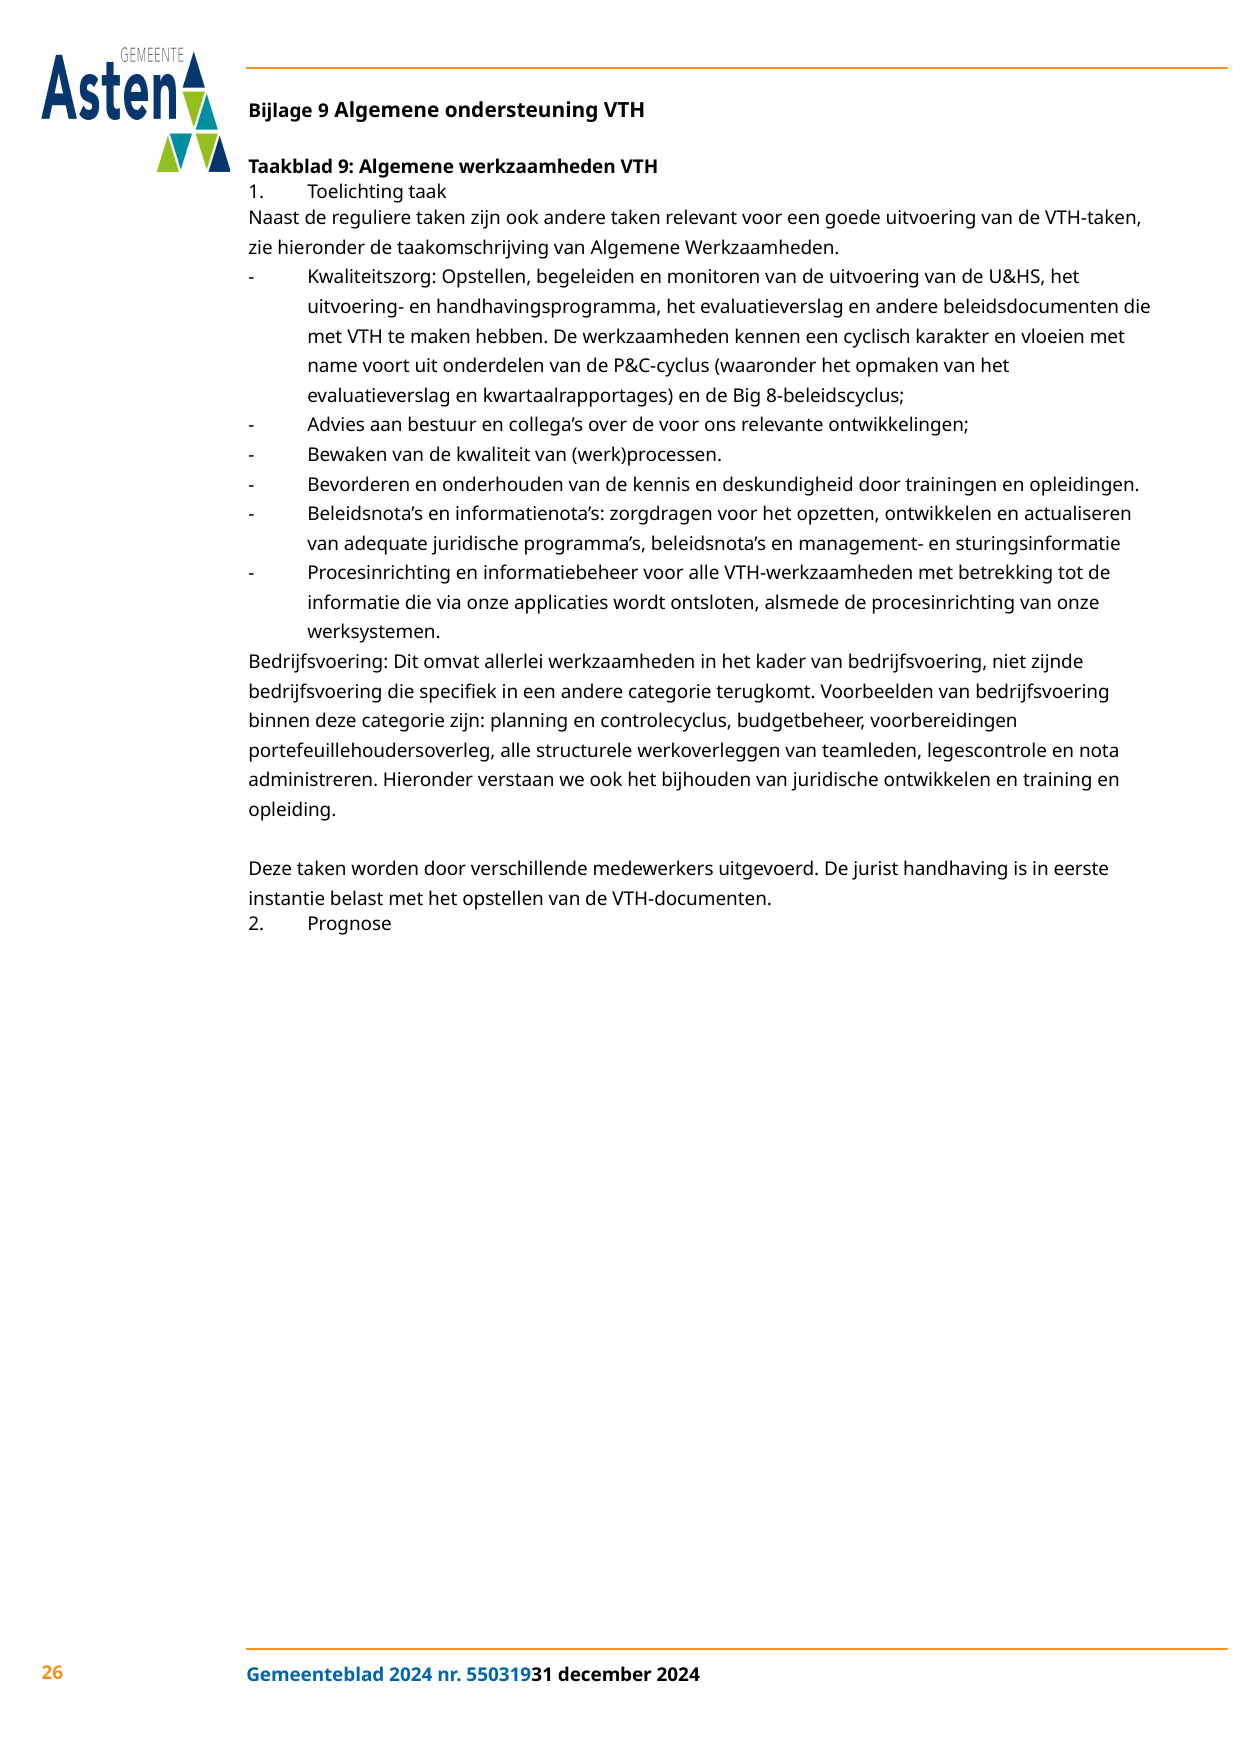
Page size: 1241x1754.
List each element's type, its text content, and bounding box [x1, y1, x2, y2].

table_cell Toelichting taak [248, 179, 1152, 204]
text Bijlage 9 Algemene ondersteuning VTH [248, 95, 1152, 123]
table_cell Prognose [248, 911, 1152, 936]
table_header Taakblad 9: Algemene werkzaamheden VTH [248, 153, 1152, 179]
picture [41, 47, 231, 172]
table_cell Naast de reguliere taken zijn ook andere taken relevant voor een goede uitvoering van de VTH-taken, zie hieronder de taakomschrijving van Algemene Werkzaamheden. Kwaliteitszorg: Opstellen, begeleiden en monitoren van de uitvoering van de U&HS, het uitvoering- en handhavingsprogramma, het evaluatieverslag en andere beleidsdocumenten die met VTH te maken hebben. De werkzaamheden kennen een cyclisch karakter en vloeien met name voort uit onderdelen van de P&C-cyclus (waaronder het opmaken van het evaluatieverslag en kwartaalrapportages) en de Big 8-beleidscyclus; Advies aan bestuur en collega’s over de voor ons relevante ontwikkelingen; Bewaken van de kwaliteit van (werk)processen. Bevorderen en onderhouden van de kennis en deskundigheid door trainingen en opleidingen. Beleidsnota’s en informatienota’s: zorgdragen voor het opzetten, ontwikkelen en actualiseren van adequate juridische programma’s, beleidsnota’s en management- en sturingsinformatie Procesinrichting en informatiebeheer voor alle VTH-werkzaamheden met betrekking tot de informatie die via onze applicaties wordt ontsloten, alsmede de procesinrichting van onze werksystemen. Bedrijfsvoering: Dit omvat allerlei werkzaamheden in het kader van bedrijfsvoering, niet zijnde bedrijfsvoering die specifiek in een andere categorie terugkomt. Voorbeelden van bedrijfsvoering binnen deze categorie zijn: planning en controlecyclus, budgetbeheer, voorbereidingen portefeuillehoudersoverleg, alle structurele werkoverleggen van teamleden, legescontrole en nota administreren. Hieronder verstaan we ook het bijhouden van juridische ontwikkelen en training en opleiding. Deze taken worden door verschillende medewerkers uitgevoerd. De jurist handhaving is in eerste instantie belast met het opstellen van de VTH-documenten. [248, 205, 1152, 911]
